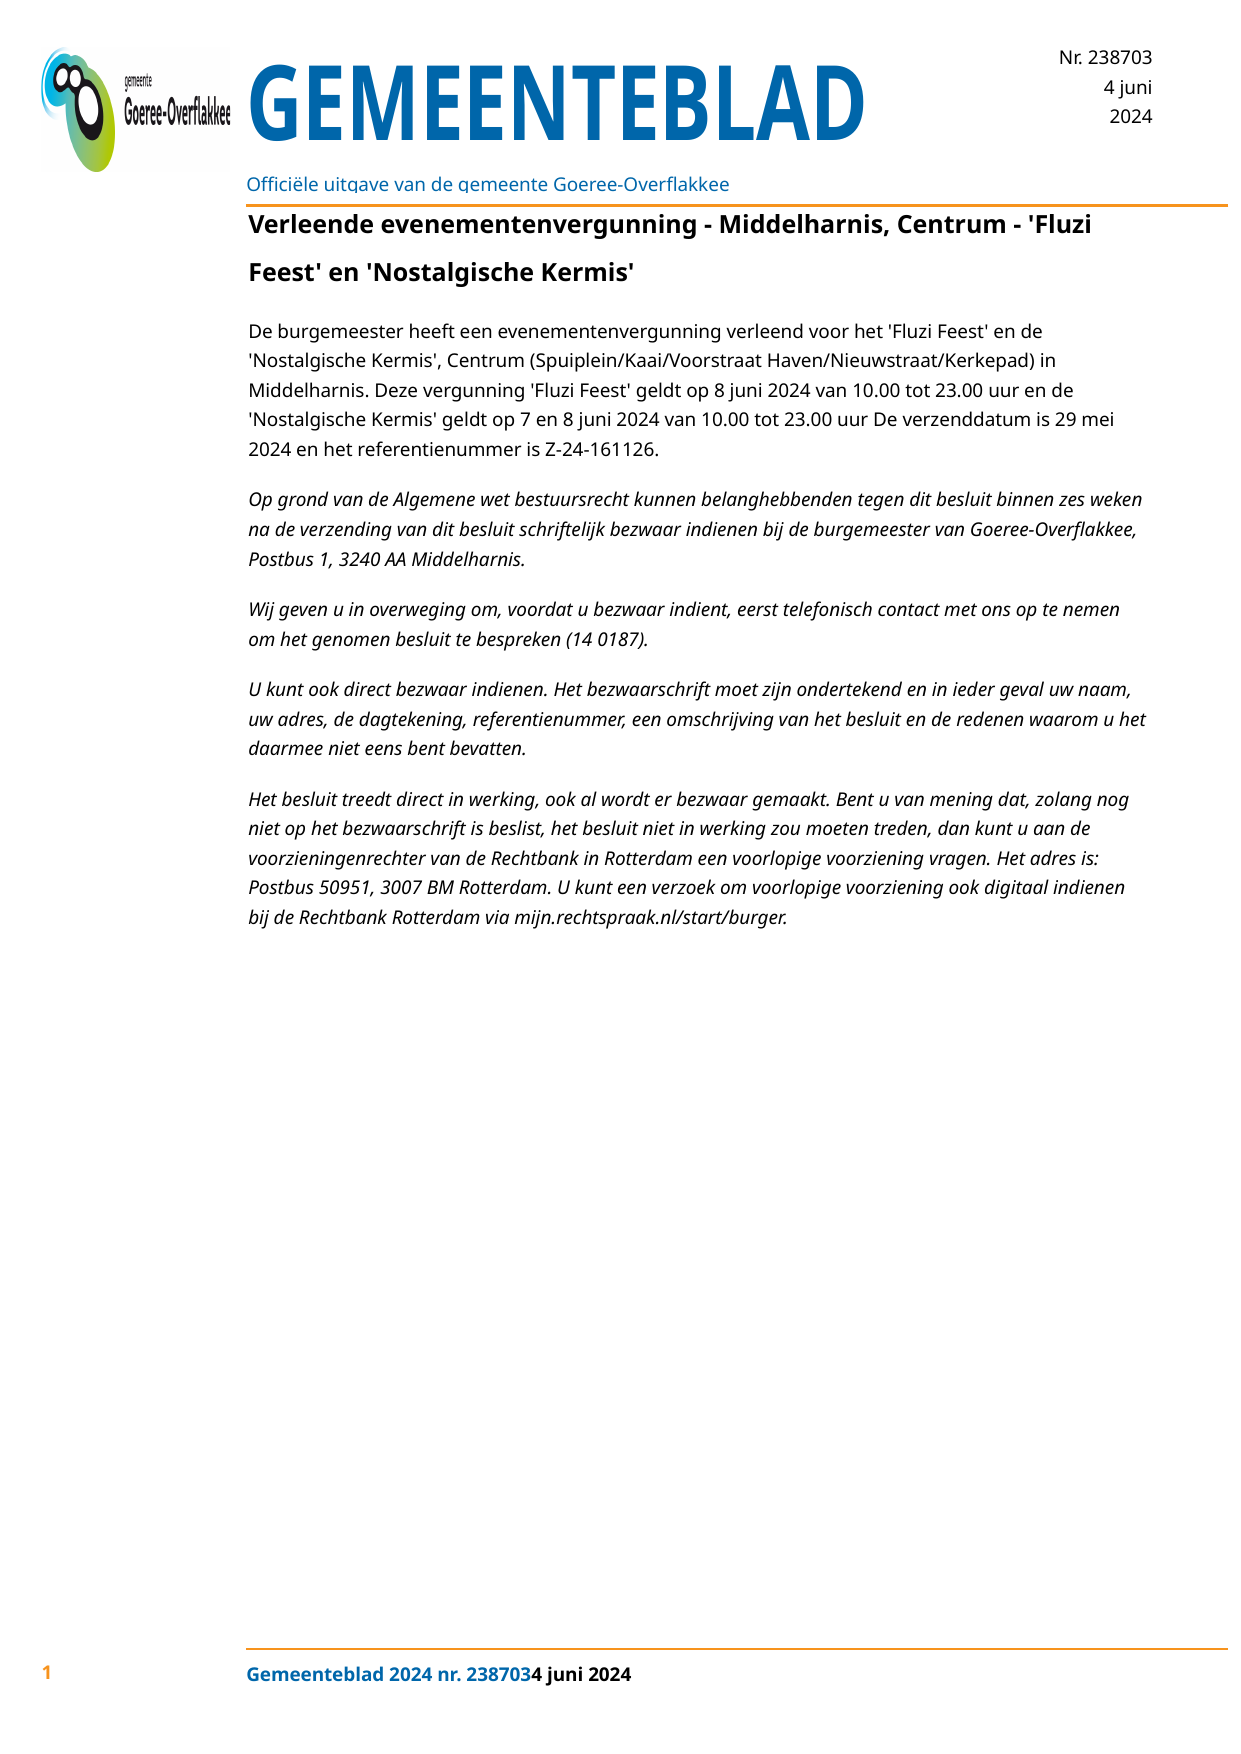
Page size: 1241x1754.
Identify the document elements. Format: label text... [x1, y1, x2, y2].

text De burgemeester heeft een evenementenvergunning verleend voor het 'Fluzi Feest' en de 'Nostalgische Kermis', Centrum (Spuiplein/Kaai/Voorstraat Haven/Nieuwstraat/Kerkepad) in Middelharnis. Deze vergunning 'Fluzi Feest' geldt op 8 juni 2024 van 10.00 tot 23.00 uur en de 'Nostalgische Kermis' geldt op 7 en 8 juni 2024 van 10.00 tot 23.00 uur De verzenddatum is 29 mei 2024 en het referentienummer is Z-24-161126. [248, 318, 1152, 462]
text Verleende evenementenvergunning - Middelharnis, Centrum - 'Fluzi Feest' en 'Nostalgische Kermis' [248, 207, 1152, 288]
text Wij geven u in overweging om, voordat u bezwaar indient, eerst telefonisch contact met ons op te nemen om het genomen besluit te bespreken (14 0187). [248, 596, 1152, 652]
text Het besluit treedt direct in werking, ook al wordt er bezwaar gemaakt. Bent u van mening dat, zolang nog niet op het bezwaarschrift is beslist, het besluit niet in werking zou moeten treden, dan kunt u aan de voorzieningenrechter van de Rechtbank in Rotterdam een voorlopige voorziening vragen. Het adres is: Postbus 50951, 3007 BM Rotterdam. U kunt een verzoek om voorlopige voorziening ook digitaal indienen bij de Rechtbank Rotterdam via mijn.rechtspraak.nl/start/burger. [248, 786, 1152, 930]
text U kunt ook direct bezwaar indienen. Het bezwaarschrift moet zijn ondertekend en in ieder geval uw naam, uw adres, de dagtekening, referentienummer, een omschrijving van het besluit en de redenen waarom u het daarmee niet eens bent bevatten. [248, 676, 1152, 761]
text Op grond van de Algemene wet bestuursrecht kunnen belanghebbenden tegen dit besluit binnen zes weken na de verzending van dit besluit schriftelijk bezwaar indienen bij de burgemeester van Goeree-Overflakkee, Postbus 1, 3240 AA Middelharnis. [248, 487, 1152, 572]
picture [41, 47, 231, 172]
